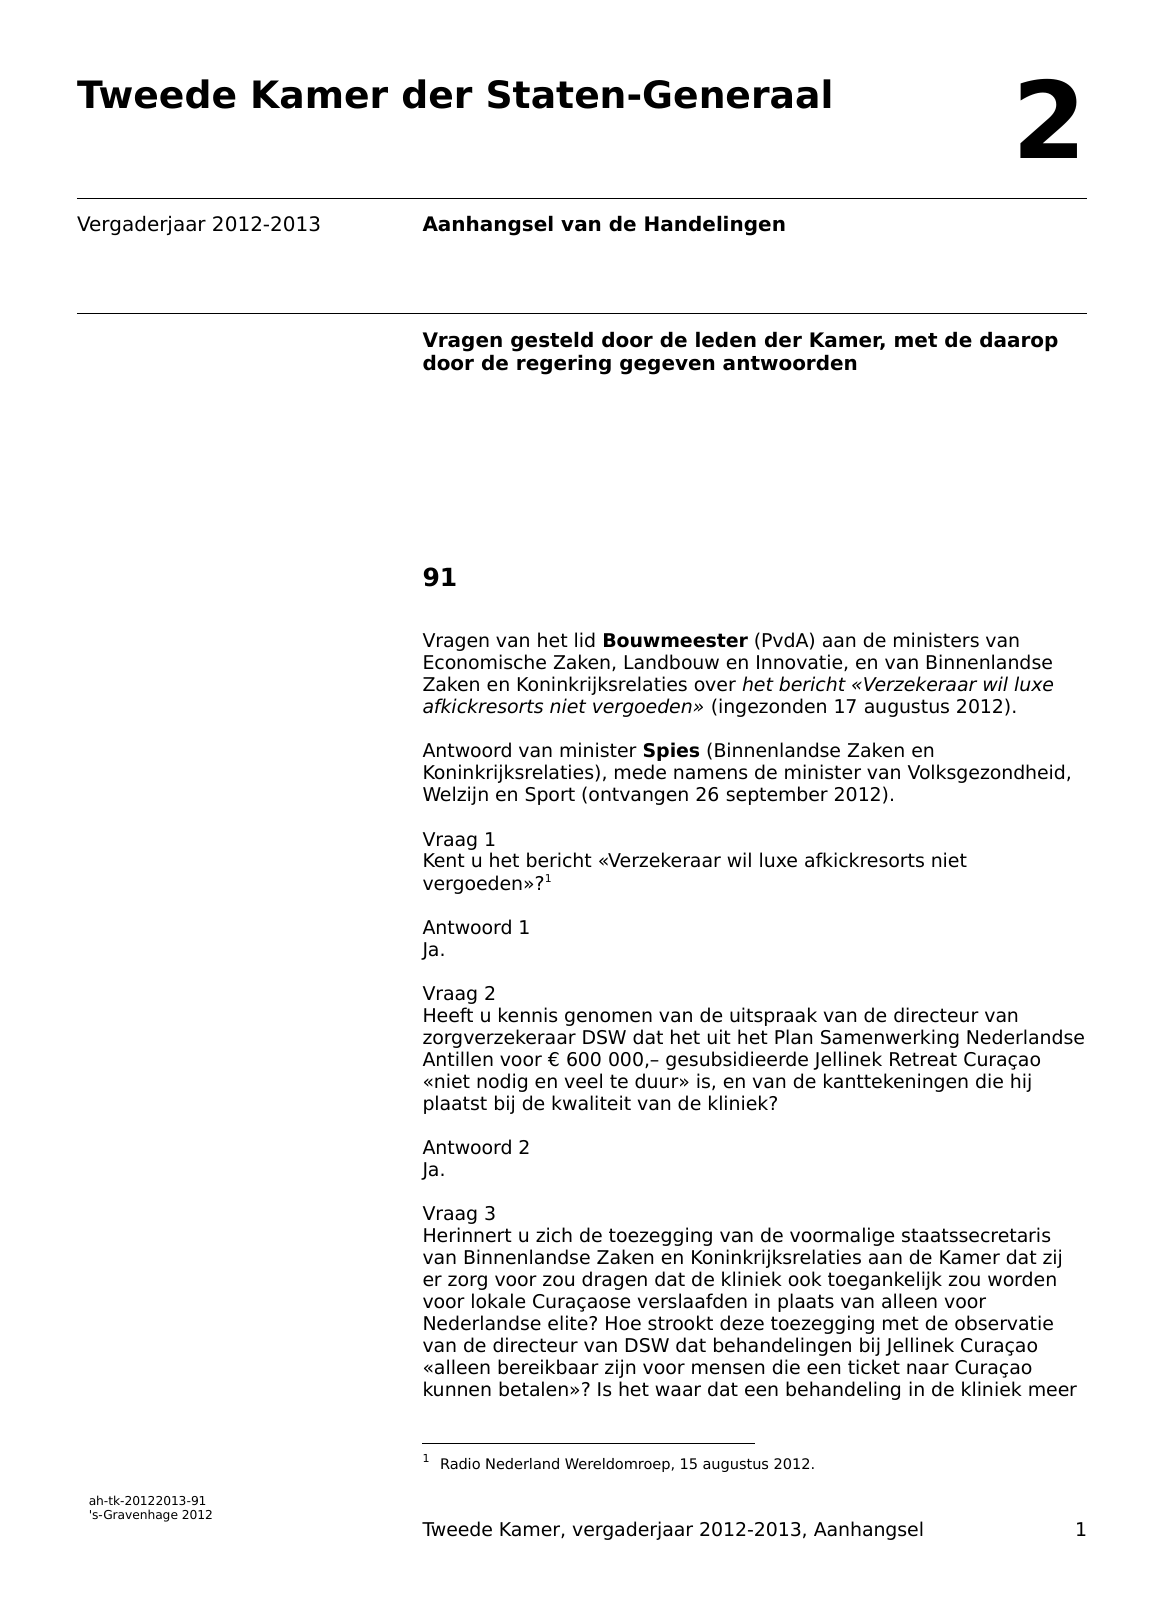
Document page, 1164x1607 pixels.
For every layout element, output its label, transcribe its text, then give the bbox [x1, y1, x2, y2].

text Heeft u kennis genomen van de uitspraak van de directeur van zorgverzekeraar DSW dat het uit het Plan Samenwerking Nederlandse Antillen voor € 600 000,– gesubsidieerde Jellinek Retreat Curaçao «niet nodig en veel te duur» is, en van de kanttekeningen die hij plaatst bij de kwaliteit van de kliniek? [422, 1005, 1087, 1114]
text Vraag 3 [422, 1203, 1087, 1225]
table_cell Vergaderjaar 2012-2013 [77, 199, 422, 313]
table_cell Vragen gesteld door de leden der Kamer, met de daarop door de regering gegeven antwoorden [422, 314, 1087, 375]
text Ja. [422, 938, 1087, 961]
text Antwoord 2 [422, 1137, 1087, 1159]
text ah-tk-20122013-91 [88, 1494, 323, 1508]
text Vraag 1 [422, 828, 1087, 850]
text Vraag 2 [422, 983, 1087, 1005]
text Herinnert u zich de toezegging van de voormalige staatssecretaris van Binnenlandse Zaken en Koninkrijksrelaties aan de Kamer dat zij er zorg voor zou dragen dat de kliniek ook toegankelijk zou worden voor lokale Curaçaose verslaafden in plaats van alleen voor Nederlandse elite? Hoe strookt deze toezegging met de observatie van de directeur van DSW dat behandelingen bij Jellinek Curaçao «alleen bereikbaar zijn voor mensen die een ticket naar Curaçao kunnen betalen»? Is het waar dat een behandeling in de kliniek meer [422, 1225, 1087, 1401]
table_header Tweede Kamer der Staten-Generaal [77, 59, 886, 198]
table_cell Aanhangsel van de Handelingen [422, 199, 1087, 313]
table_header 2 [886, 59, 1087, 198]
table_cell [77, 314, 422, 375]
text Kent u het bericht «Verzekeraar wil luxe afkickresorts niet vergoeden»? [422, 850, 1087, 894]
text Vragen van het lid Bouwmeester (PvdA) aan de ministers van Economische Zaken, Landbouw en Innovatie, en van Binnenlandse Zaken en Koninkrijksrelaties over het bericht «Verzekeraar wil luxe afkickresorts niet vergoeden» (ingezonden 17 augustus 2012). [422, 630, 1087, 718]
text Radio Nederland Wereldomroep, 15 augustus 2012. [422, 1452, 1087, 1474]
text Ja. [422, 1159, 1087, 1181]
text 91 [422, 563, 1087, 592]
text Antwoord van minister Spies (Binnenlandse Zaken en Koninkrijksrelaties), mede namens de minister van Volksgezondheid, Welzijn en Sport (ontvangen 26 september 2012). [422, 740, 1087, 806]
text Antwoord 1 [422, 917, 1087, 938]
text 's-Gravenhage 2012 [88, 1508, 323, 1522]
